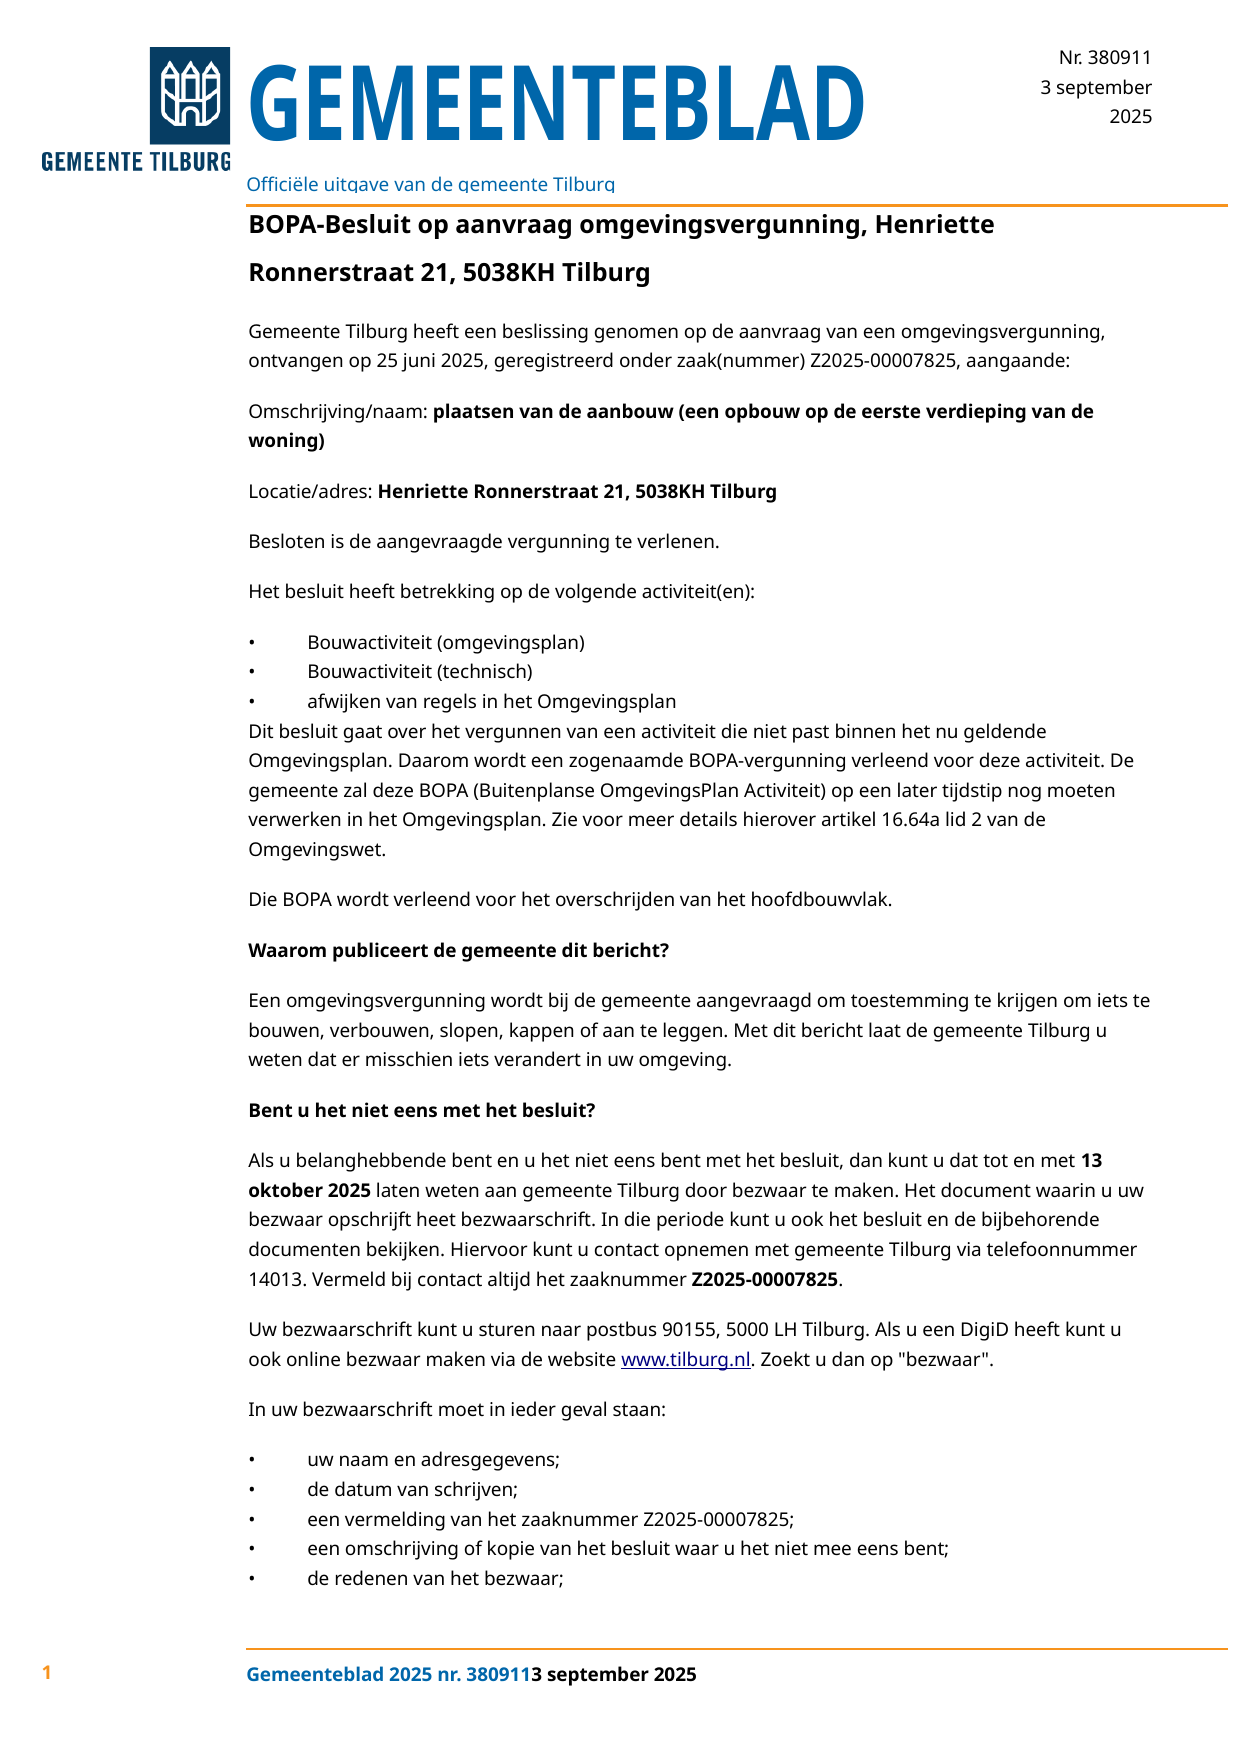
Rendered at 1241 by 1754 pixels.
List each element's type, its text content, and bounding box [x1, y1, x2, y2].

list de datum van schrijven; [248, 1476, 1152, 1502]
list Bouwactiviteit (technisch) [248, 659, 1152, 684]
text Die BOPA wordt verleend voor het overschrijden van het hoofdbouwvlak. [248, 887, 1152, 912]
text Een omgevingsvergunning wordt bij de gemeente aangevraagd om toestemming te krijgen om iets te bouwen, verbouwen, slopen, kappen of aan te leggen. Met dit bericht laat de gemeente Tilburg u weten dat er misschien iets verandert in uw omgeving. [248, 987, 1152, 1072]
text In uw bezwaarschrift moet in ieder geval staan: [248, 1396, 1152, 1422]
list afwijken van regels in het Omgevingsplan [248, 688, 1152, 714]
text Waarom publiceert de gemeente dit bericht? [248, 937, 1152, 963]
list uw naam en adresgegevens; [248, 1447, 1152, 1472]
text BOPA-Besluit op aanvraag omgevingsvergunning, Henriette Ronnerstraat 21, 5038KH Tilburg [248, 207, 1152, 288]
text Dit besluit gaat over het vergunnen van een activiteit die niet past binnen het nu geldende Omgevingsplan. Daarom wordt een zogenaamde BOPA-vergunning verleend voor deze activiteit. De gemeente zal deze BOPA (Buitenplanse OmgevingsPlan Activiteit) op een later tijdstip nog moeten verwerken in het Omgevingsplan. Zie voor meer details hierover artikel 16.64a lid 2 van de Omgevingswet. [248, 718, 1152, 862]
text Bent u het niet eens met het besluit? [248, 1097, 1152, 1123]
text Besloten is de aangevraagde vergunning te verlenen. [248, 528, 1152, 554]
picture [41, 47, 231, 172]
text Als u belanghebbende bent en u het niet eens bent met het besluit, dan kunt u dat tot en met 13 oktober 2025 laten weten aan gemeente Tilburg door bezwaar te maken. Het document waarin u uw bezwaar opschrijft heet bezwaarschrift. In die periode kunt u ook het besluit en de bijbehorende documenten bekijken. Hiervoor kunt u contact opnemen met gemeente Tilburg via telefoonnummer 14013. Vermeld bij contact altijd het zaaknummer Z2025-00007825. [248, 1147, 1152, 1292]
text Gemeente Tilburg heeft een beslissing genomen op de aanvraag van een omgevingsvergunning, ontvangen op 25 juni 2025, geregistreerd onder zaak(nummer) Z2025-00007825, aangaande: [248, 318, 1152, 373]
text Locatie/adres: Henriette Ronnerstraat 21, 5038KH Tilburg [248, 478, 1152, 504]
text Omschrijving/naam: plaatsen van de aanbouw (een opbouw op de eerste verdieping van de woning) [248, 398, 1152, 453]
text Het besluit heeft betrekking op de volgende activiteit(en): [248, 579, 1152, 604]
text Uw bezwaarschrift kunt u sturen naar postbus 90155, 5000 LH Tilburg. Als u een DigiD heeft kunt u ook online bezwaar maken via de website www.tilburg.nl. Zoekt u dan op "bezwaar". [248, 1316, 1152, 1372]
list Bouwactiviteit (omgevingsplan) [248, 629, 1152, 655]
list een omschrijving of kopie van het besluit waar u het niet mee eens bent; [248, 1535, 1152, 1561]
list de redenen van het bezwaar; [248, 1565, 1152, 1591]
list een vermelding van het zaaknummer Z2025-00007825; [248, 1506, 1152, 1532]
